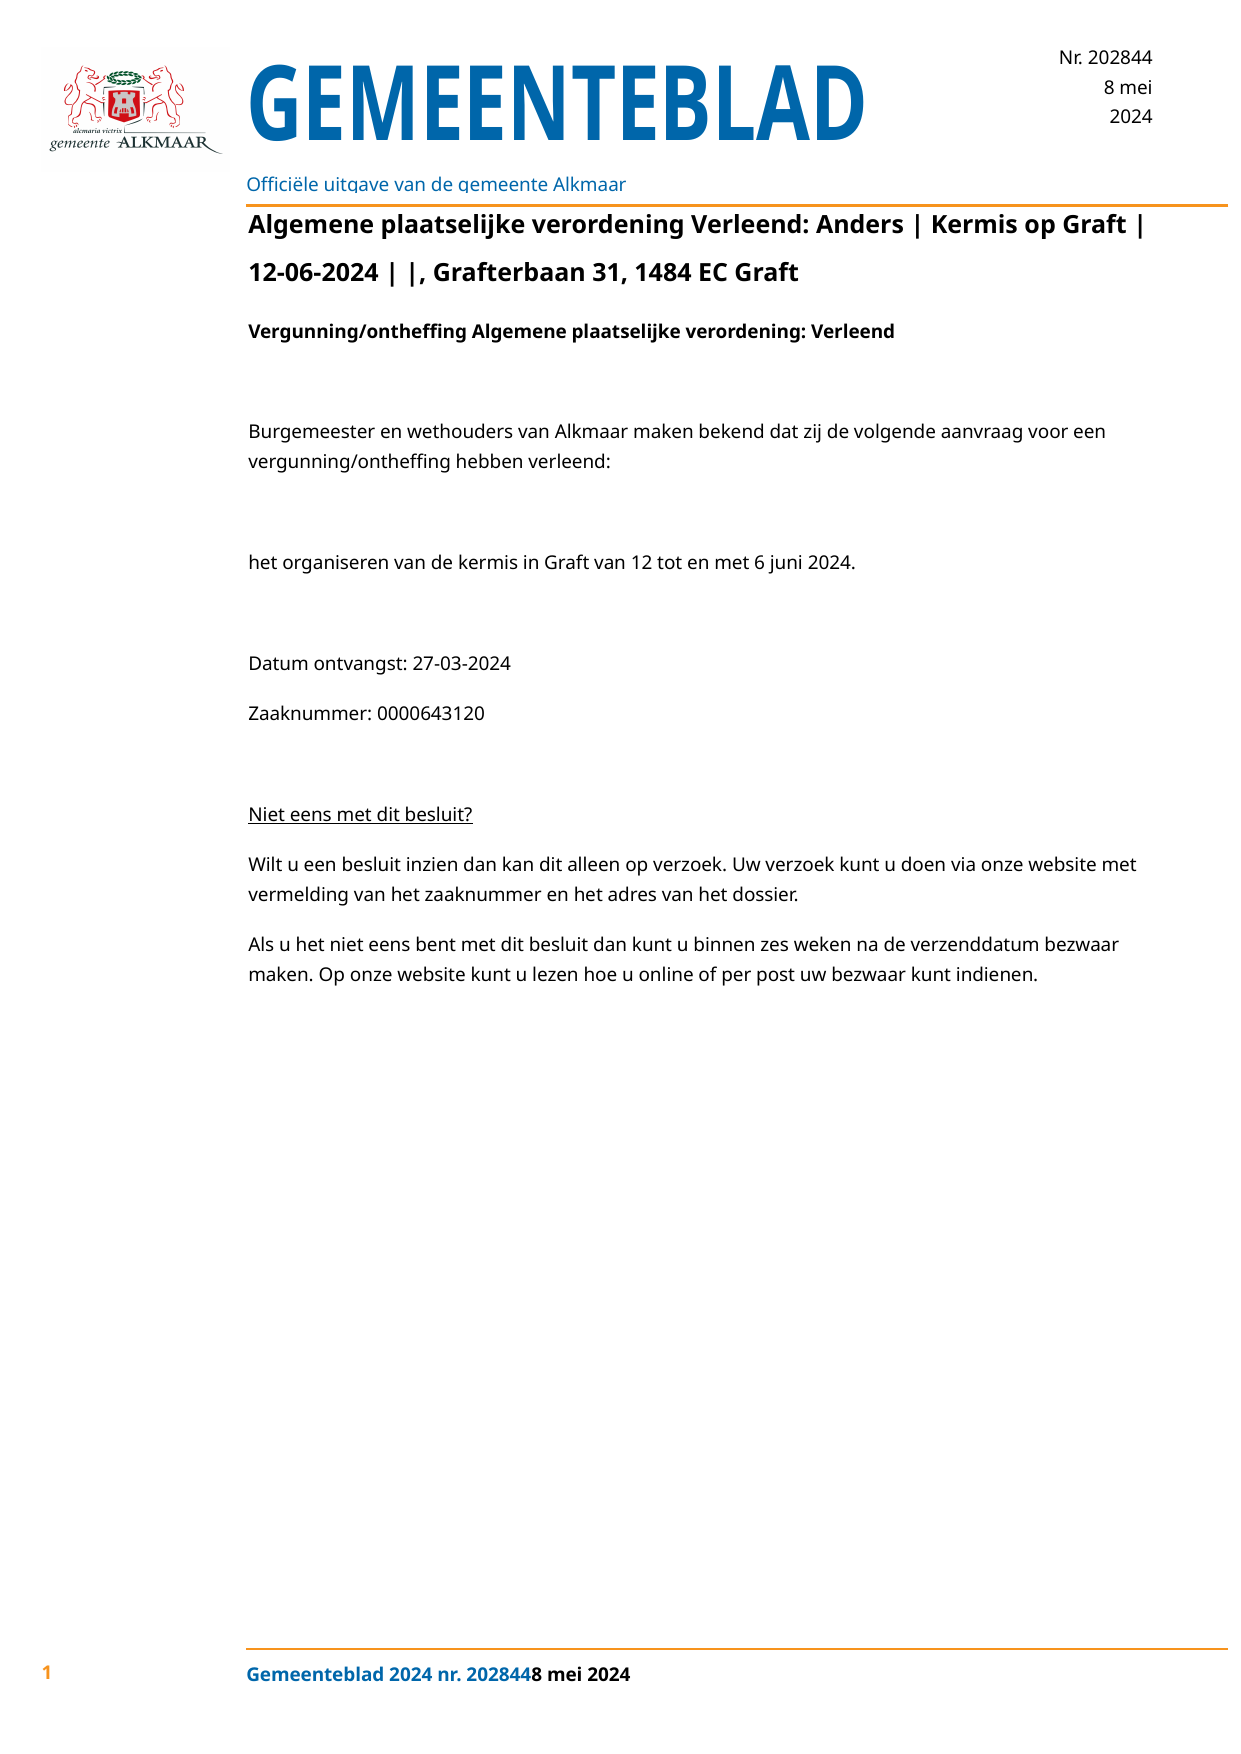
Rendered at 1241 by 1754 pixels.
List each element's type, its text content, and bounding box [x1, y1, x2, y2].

text Vergunning/ontheffing Algemene plaatselijke verordening: Verleend [248, 318, 1152, 344]
text Algemene plaatselijke verordening Verleend: Anders | Kermis op Graft | 12-06-2024 | |, Grafterbaan 31, 1484 EC Graft [248, 207, 1152, 288]
text Burgemeester en wethouders van Alkmaar maken bekend dat zij de volgende aanvraag voor een vergunning/ontheffing hebben verleend: [248, 419, 1152, 474]
text Als u het niet eens bent met dit besluit dan kunt u binnen zes weken na de verzenddatum bezwaar maken. Op onze website kunt u lezen hoe u online of per post uw bezwaar kunt indienen. [248, 932, 1152, 987]
picture [41, 47, 231, 172]
text Datum ontvangst: 27-03-2024 [248, 650, 1152, 676]
text het organiseren van de kermis in Graft van 12 tot en met 6 juni 2024. [248, 549, 1152, 575]
text Niet eens met dit besluit? [248, 801, 1152, 827]
text Zaaknummer: 0000643120 [248, 700, 1152, 726]
text Wilt u een besluit inzien dan kan dit alleen op verzoek. Uw verzoek kunt u doen via onze website met vermelding van het zaaknummer en het adres van het dossier. [248, 852, 1152, 907]
